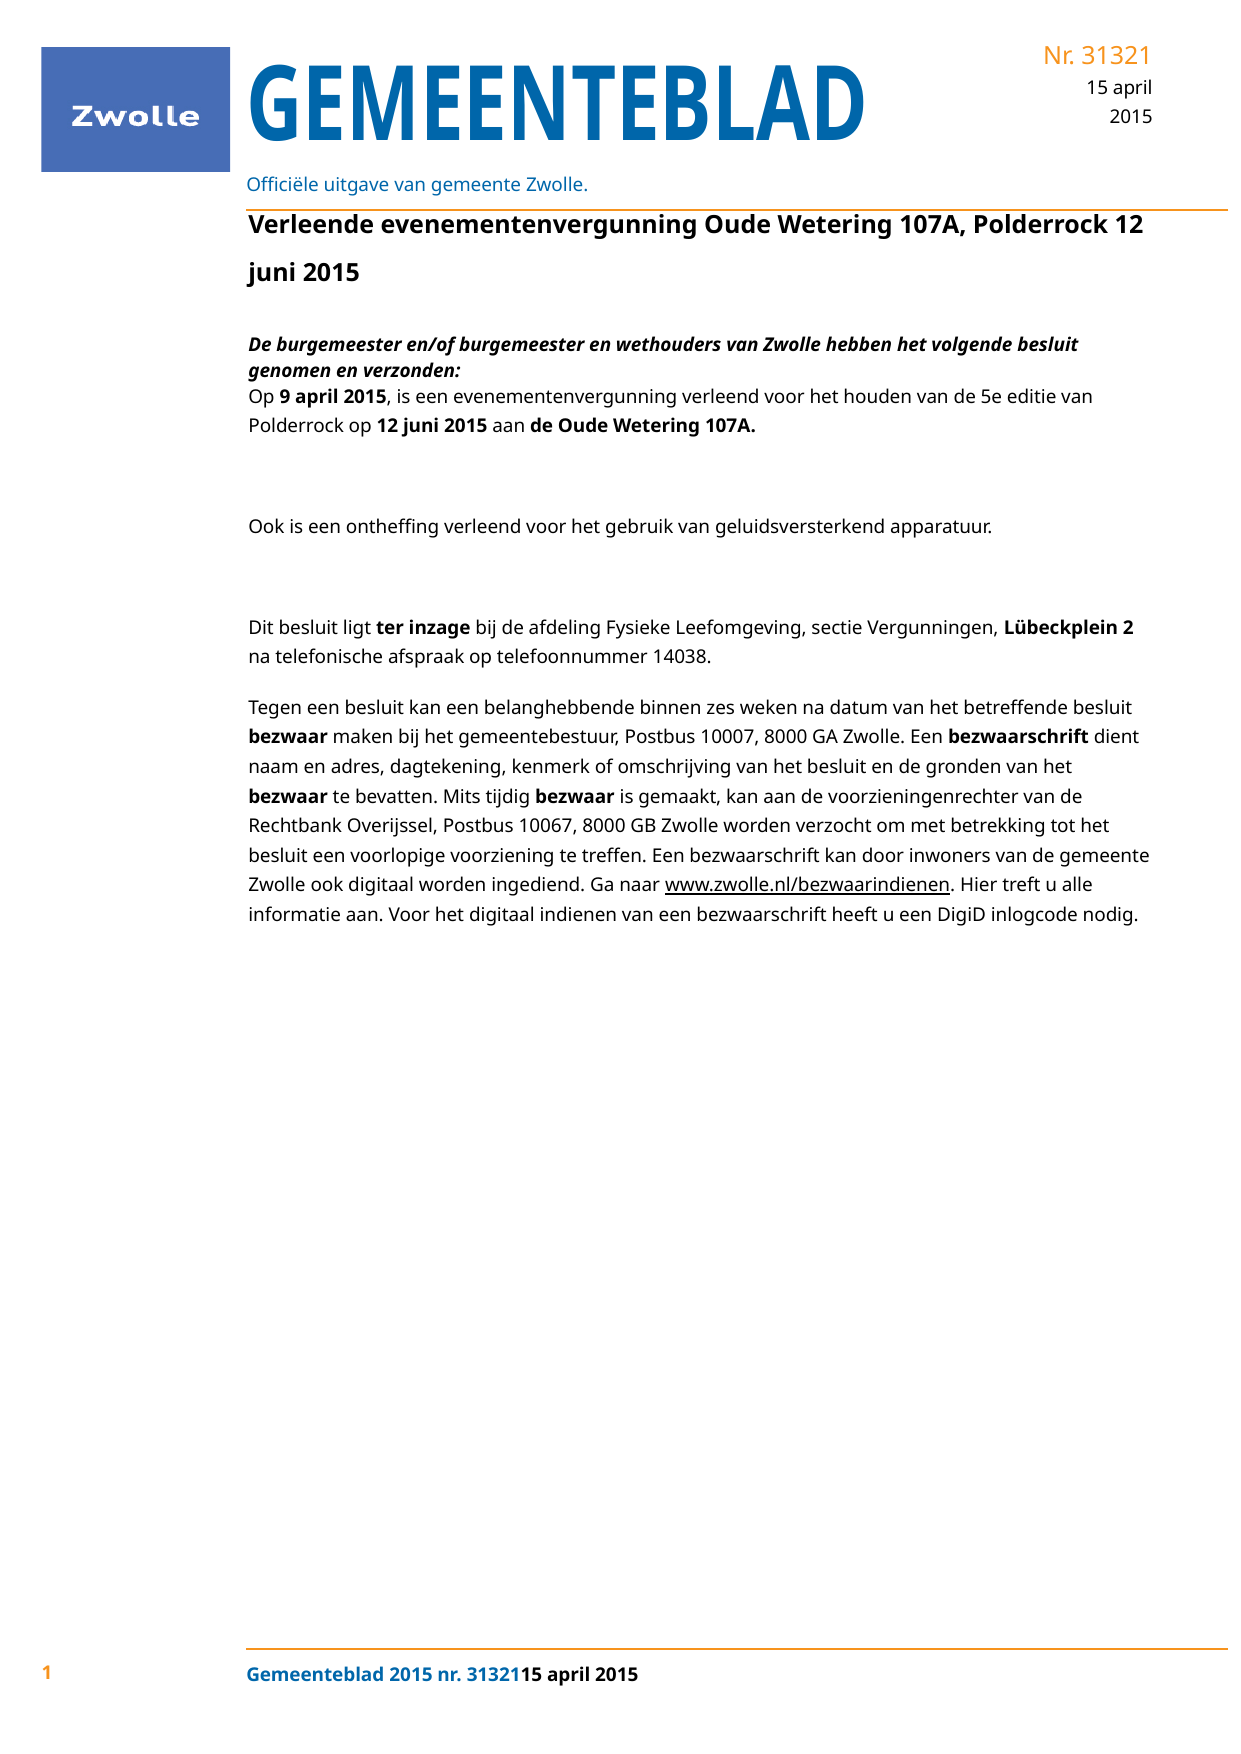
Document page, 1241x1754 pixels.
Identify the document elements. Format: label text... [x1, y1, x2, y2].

picture [41, 47, 231, 172]
text De burgemeester en/of burgemeester en wethouders van Zwolle hebben het volgende besluit genomen en verzonden: [248, 331, 1152, 383]
text Dit besluit ligt ter inzage bij de afdeling Fysieke Leefomgeving, sectie Vergunningen, Lübeckplein 2 na telefonische afspraak op telefoonnummer 14038. [248, 614, 1152, 669]
text Ook is een ontheffing verleend voor het gebruik van geluidsversterkend apparatuur. [248, 513, 1152, 539]
text Verleende evenementenvergunning Oude Wetering 107A, Polderrock 12 juni 2015 [248, 211, 1152, 288]
text Op 9 april 2015, is een evenementenvergunning verleend voor het houden van de 5e editie van Polderrock op 12 juni 2015 aan de Oude Wetering 107A. [248, 383, 1152, 438]
text Tegen een besluit kan een belanghebbende binnen zes weken na datum van het betreffende besluit bezwaar maken bij het gemeentebestuur, Postbus 10007, 8000 GA Zwolle. Een bezwaarschrift dient naam en adres, dagtekening, kenmerk of omschrijving van het besluit en de gronden van het bezwaar te bevatten. Mits tijdig bezwaar is gemaakt, kan aan de voorzieningenrechter van de Rechtbank Overijssel, Postbus 10067, 8000 GB Zwolle worden verzocht om met betrekking tot het besluit een voorlopige voorziening te treffen. Een bezwaarschrift kan door inwoners van de gemeente Zwolle ook digitaal worden ingediend. Ga naar www.zwolle.nl/bezwaarindienen. Hier treft u alle informatie aan. Voor het digitaal indienen van een bezwaarschrift heeft u een DigiD inlogcode nodig. [248, 694, 1152, 927]
